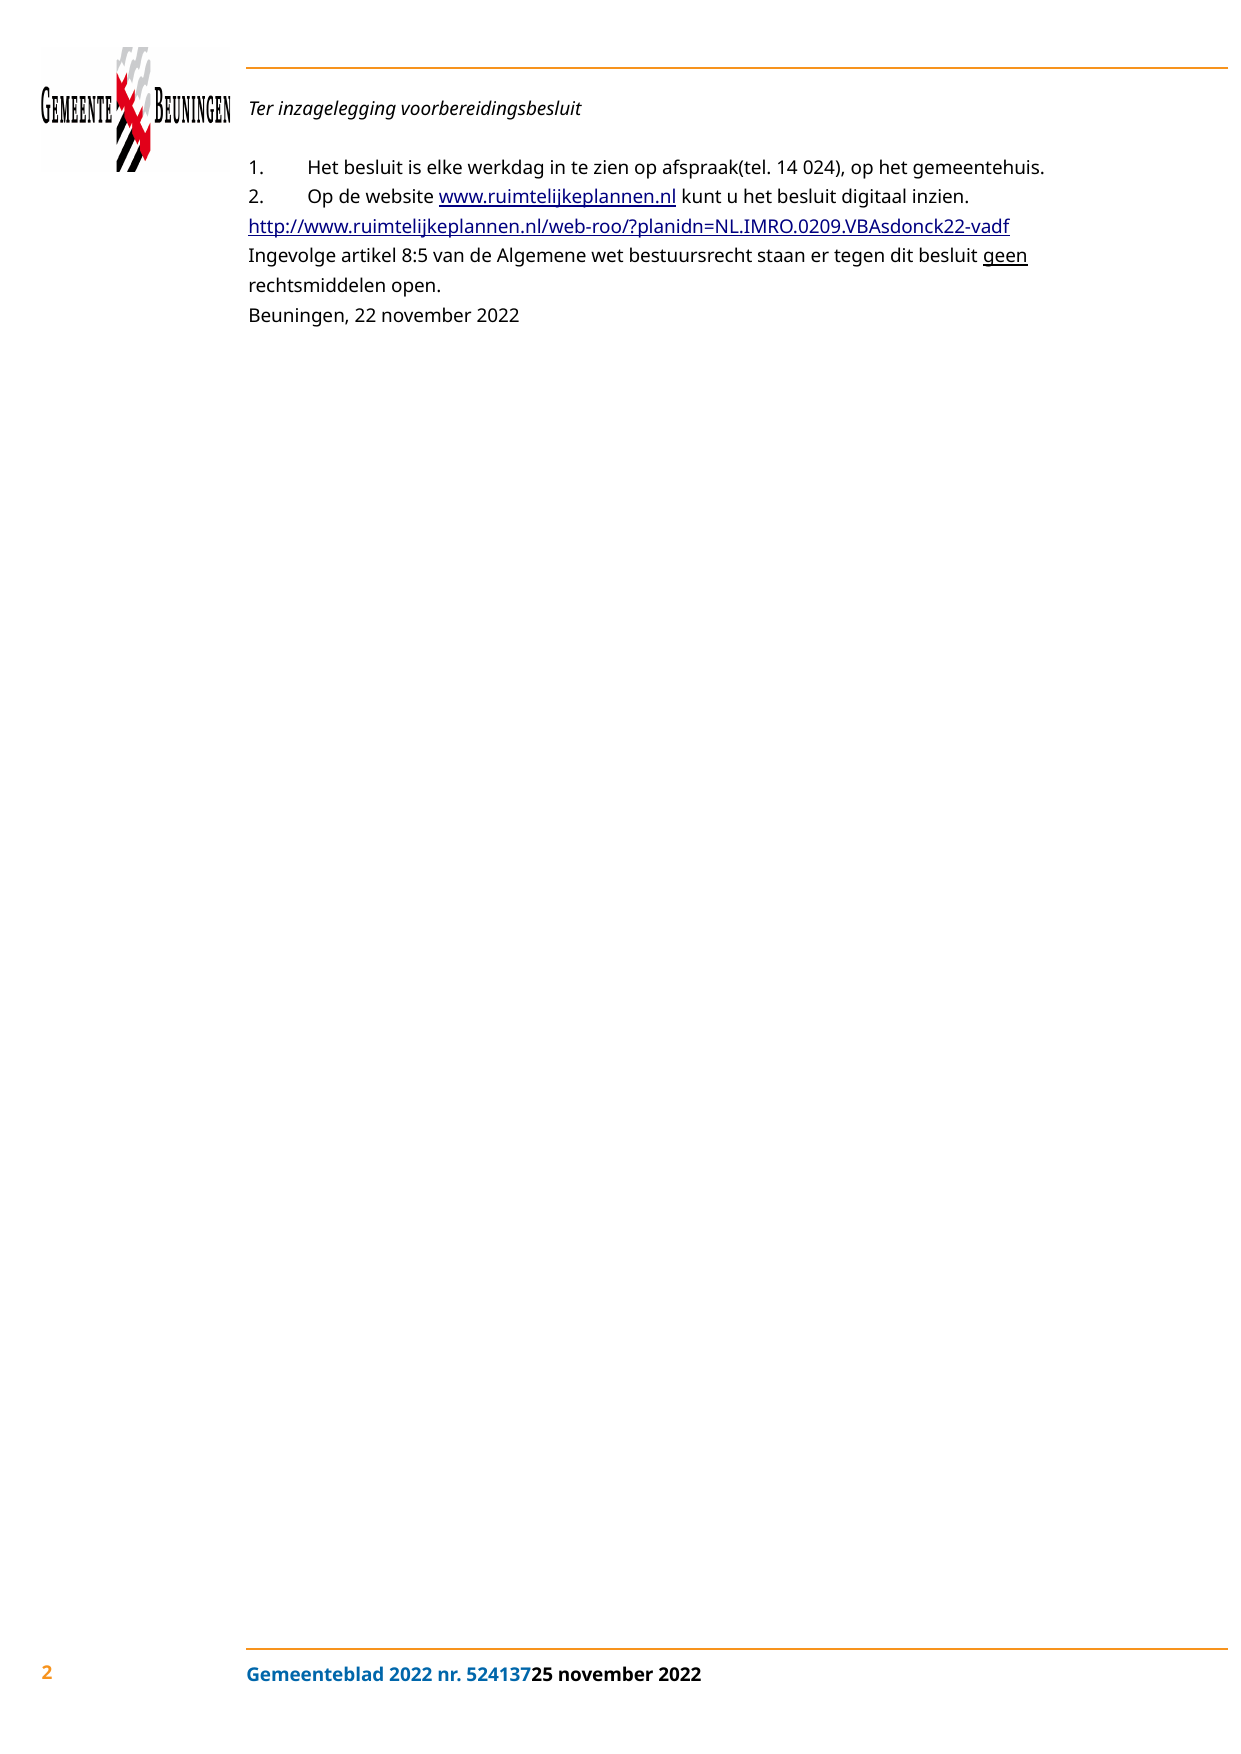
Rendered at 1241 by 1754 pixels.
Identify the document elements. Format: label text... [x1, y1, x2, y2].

text Beuningen, 22 november 2022 [248, 302, 1152, 328]
list Op de website www.ruimtelijkeplannen.nl kunt u het besluit digitaal inzien. [248, 183, 1152, 209]
text Ter inzagelegging voorbereidingsbesluit [248, 95, 1152, 121]
list Het besluit is elke werkdag in te zien op afspraak(tel. 14 024), op het gemeentehuis. [248, 154, 1152, 180]
picture [41, 47, 231, 172]
text http://www.ruimtelijkeplannen.nl/web-roo/?planidn=NL.IMRO.0209.VBAsdonck22-vadf [248, 213, 1152, 239]
text Ingevolge artikel 8:5 van de Algemene wet bestuursrecht staan er tegen dit besluit geen rechtsmiddelen open. [248, 243, 1152, 298]
